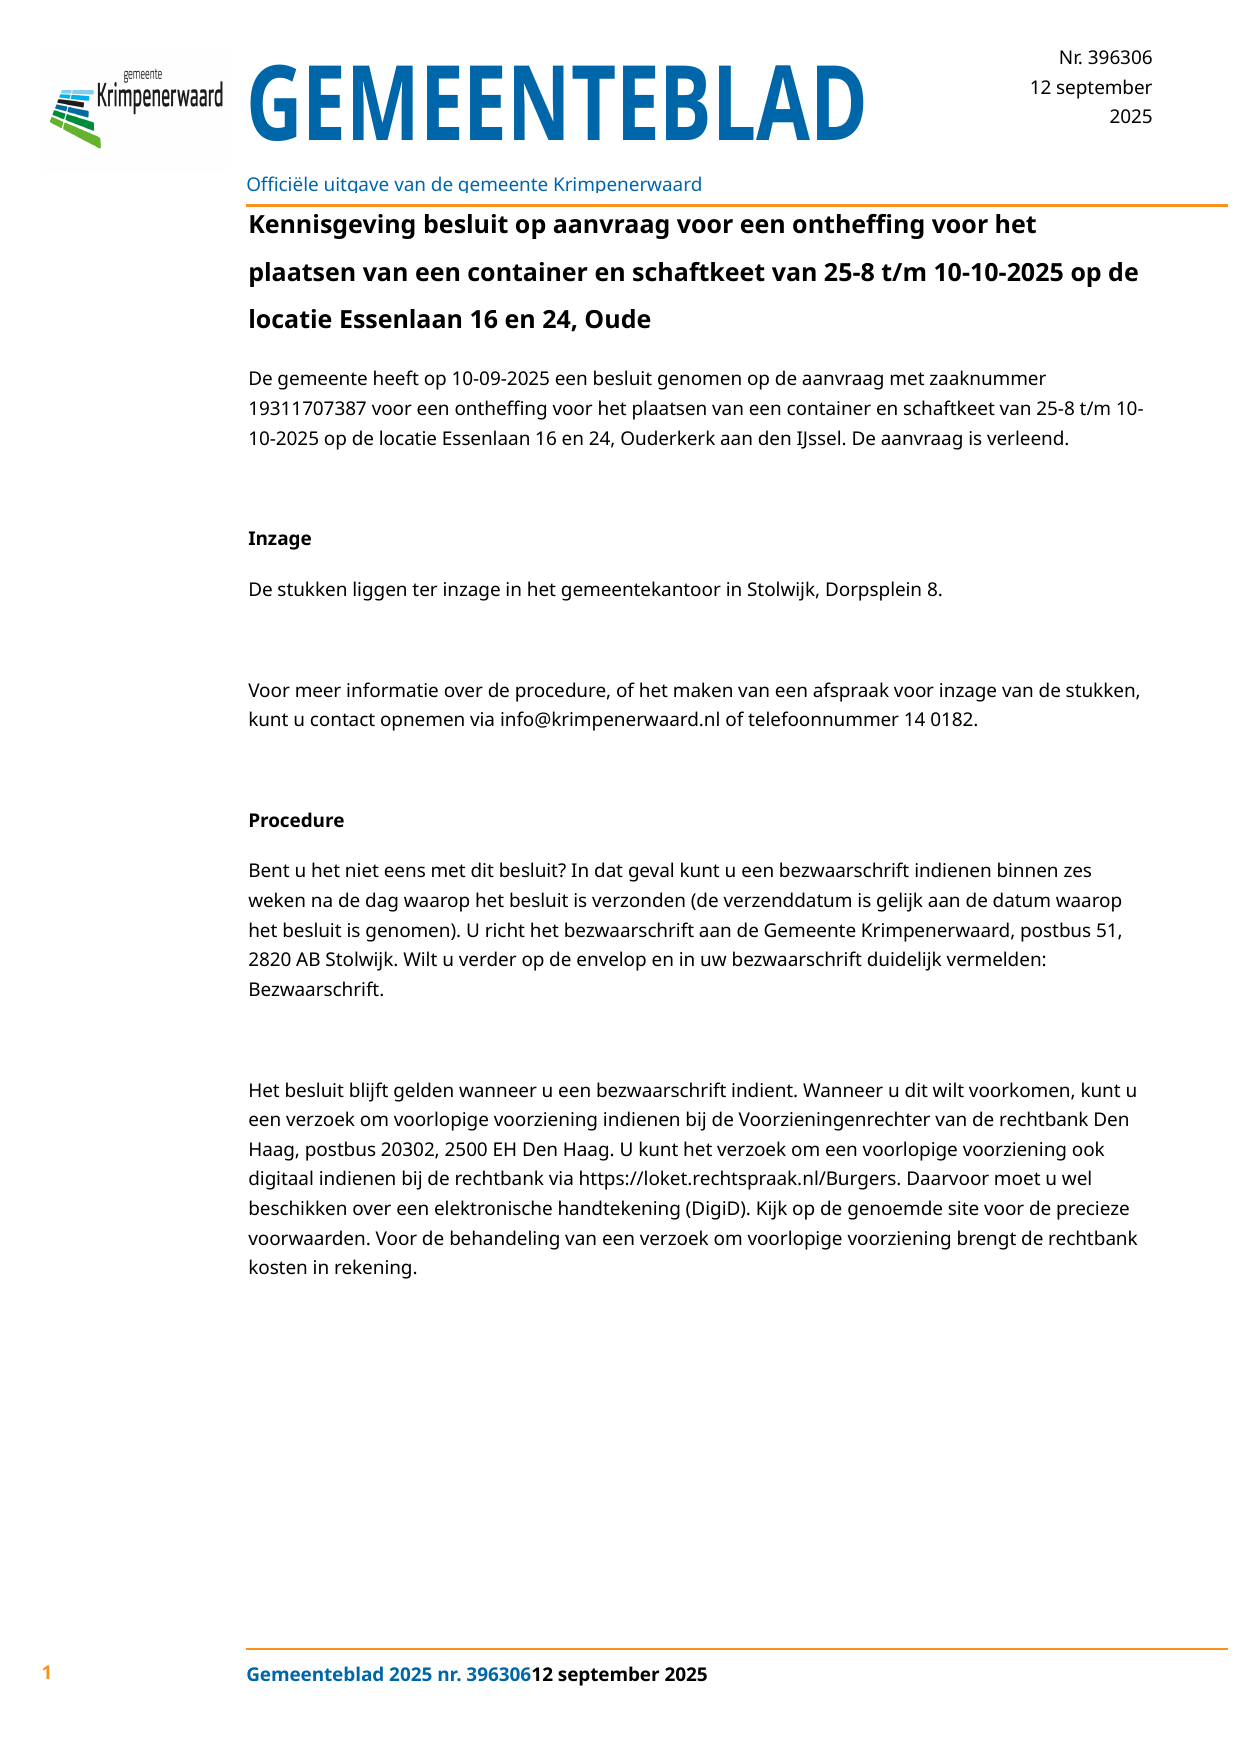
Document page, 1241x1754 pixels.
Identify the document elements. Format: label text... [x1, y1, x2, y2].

picture [41, 47, 231, 172]
text Bent u het niet eens met dit besluit? In dat geval kunt u een bezwaarschrift indienen binnen zes weken na de dag waarop het besluit is verzonden (de verzenddatum is gelijk aan de datum waarop het besluit is genomen). U richt het bezwaarschrift aan de Gemeente Krimpenerwaard, postbus 51, 2820 AB Stolwijk. Wilt u verder op de envelop en in uw bezwaarschrift duidelijk vermelden: Bezwaarschrift. [248, 858, 1152, 1002]
text Voor meer informatie over de procedure, of het maken van een afspraak voor inzage van de stukken, kunt u contact opnemen via info@krimpenerwaard.nl of telefoonnummer 14 0182. [248, 677, 1152, 732]
text De stukken liggen ter inzage in het gemeentekantoor in Stolwijk, Dorpsplein 8. [248, 576, 1152, 602]
text Inzage [248, 526, 1152, 551]
text Het besluit blijft gelden wanneer u een bezwaarschrift indient. Wanneer u dit wilt voorkomen, kunt u een verzoek om voorlopige voorziening indienen bij de Voorzieningenrechter van de rechtbank Den Haag, postbus 20302, 2500 EH Den Haag. U kunt het verzoek om een voorlopige voorziening ook digitaal indienen bij de rechtbank via https://loket.rechtspraak.nl/Burgers. Daarvoor moet u wel beschikken over een elektronische handtekening (DigiD). Kijk op de genoemde site voor de precieze voorwaarden. Voor de behandeling van een verzoek om voorlopige voorziening brengt de rechtbank kosten in rekening. [248, 1077, 1152, 1280]
text Procedure [248, 807, 1152, 833]
text De gemeente heeft op 10-09-2025 een besluit genomen op de aanvraag met zaaknummer 19311707387 voor een ontheffing voor het plaatsen van een container en schaftkeet van 25-8 t/m 10-10-2025 op de locatie Essenlaan 16 en 24, Ouderkerk aan den IJssel. De aanvraag is verleend. [248, 366, 1152, 450]
text Kennisgeving besluit op aanvraag voor een ontheffing voor het plaatsen van een container en schaftkeet van 25-8 t/m 10-10-2025 op de locatie Essenlaan 16 en 24, Oude [248, 207, 1152, 336]
